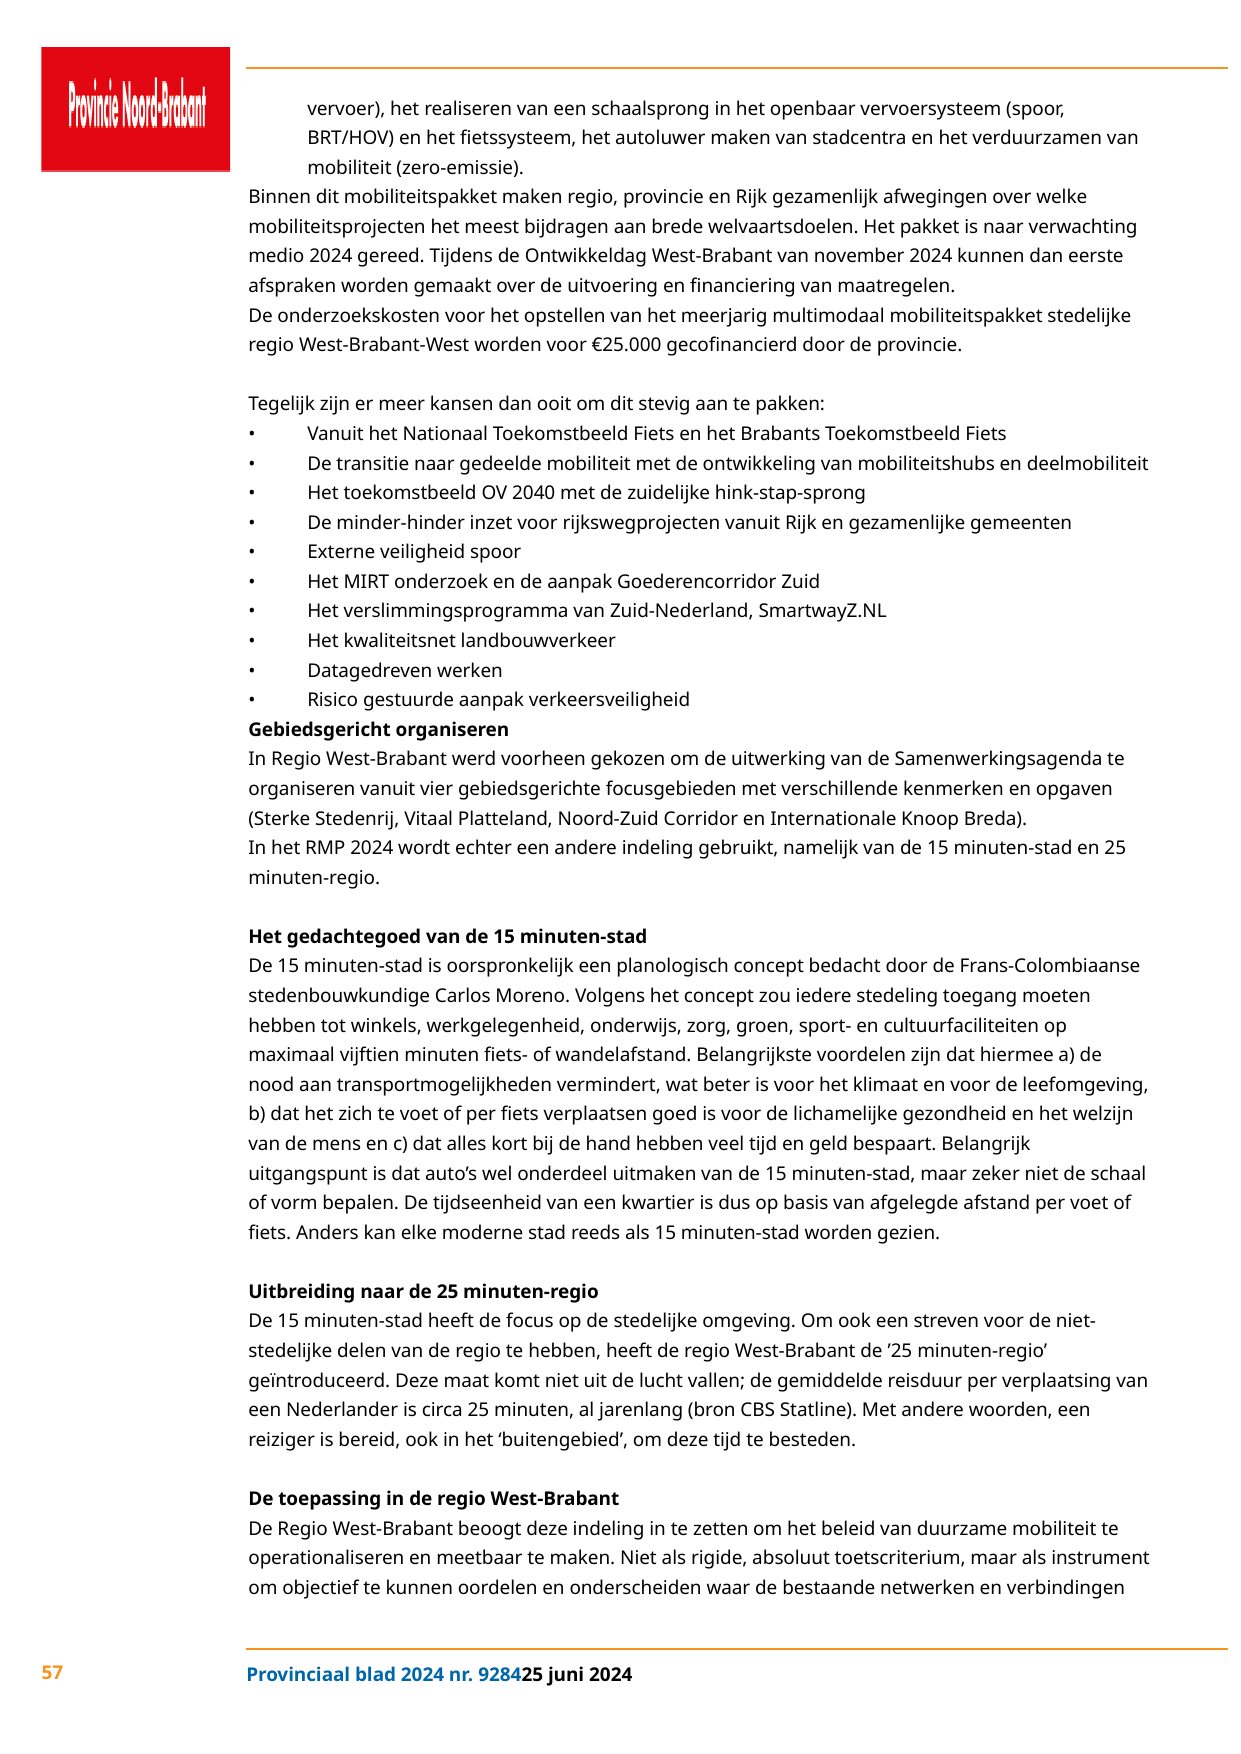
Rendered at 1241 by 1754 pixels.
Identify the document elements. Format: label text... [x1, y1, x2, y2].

text Tegelijk zijn er meer kansen dan ooit om dit stevig aan te pakken: [248, 391, 1152, 416]
list vervoer), het realiseren van een schaalsprong in het openbaar vervoersysteem (spoor, BRT/HOV) en het fietssysteem, het autoluwer maken van stadcentra en het verduurzamen van mobiliteit (zero-emissie). [248, 95, 1152, 180]
list Het toekomstbeeld OV 2040 met de zuidelijke hink-stap-sprong [248, 479, 1152, 505]
text Uitbreiding naar de 25 minuten-regio [248, 1278, 1152, 1304]
list Risico gestuurde aanpak verkeersveiligheid [248, 686, 1152, 712]
list De minder-hinder inzet voor rijkswegprojecten vanuit Rijk en gezamenlijke gemeenten [248, 509, 1152, 535]
text De toepassing in de regio West-Brabant [248, 1485, 1152, 1511]
list Externe veiligheid spoor [248, 538, 1152, 564]
list Het MIRT onderzoek en de aanpak Goederencorridor Zuid [248, 568, 1152, 594]
text In het RMP 2024 wordt echter een andere indeling gebruikt, namelijk van de 15 minuten-stad en 25 minuten-regio. [248, 834, 1152, 890]
list Het verslimmingsprogramma van Zuid-Nederland, SmartwayZ.NL [248, 598, 1152, 623]
text Gebiedsgericht organiseren [248, 716, 1152, 742]
text De Regio West-Brabant beoogt deze indeling in te zetten om het beleid van duurzame mobiliteit te operationaliseren en meetbaar te maken. Niet als rigide, absoluut toetscriterium, maar als instrument om objectief te kunnen oordelen en onderscheiden waar de bestaande netwerken en verbindingen [248, 1515, 1152, 1600]
picture [41, 47, 231, 172]
text Het gedachtegoed van de 15 minuten-stad [248, 923, 1152, 949]
text In Regio West-Brabant werd voorheen gekozen om de uitwerking van de Samenwerkingsagenda te organiseren vanuit vier gebiedsgerichte focusgebieden met verschillende kenmerken en opgaven (Sterke Stedenrij, Vitaal Platteland, Noord-Zuid Corridor en Internationale Knoop Breda). [248, 746, 1152, 831]
text De 15 minuten-stad heeft de focus op de stedelijke omgeving. Om ook een streven voor de niet-stedelijke delen van de regio te hebben, heeft de regio West-Brabant de ’25 minuten-regio’ geïntroduceerd. Deze maat komt niet uit de lucht vallen; de gemiddelde reisduur per verplaatsing van een Nederlander is circa 25 minuten, al jarenlang (bron CBS Statline). Met andere woorden, een reiziger is bereid, ook in het ‘buitengebied’, om deze tijd te besteden. [248, 1308, 1152, 1452]
list De transitie naar gedeelde mobiliteit met de ontwikkeling van mobiliteitshubs en deelmobiliteit [248, 450, 1152, 476]
text De 15 minuten-stad is oorspronkelijk een planologisch concept bedacht door de Frans-Colombiaanse stedenbouwkundige Carlos Moreno. Volgens het concept zou iedere stedeling toegang moeten hebben tot winkels, werkgelegenheid, onderwijs, zorg, groen, sport- en cultuurfaciliteiten op maximaal vijftien minuten fiets- of wandelafstand. Belangrijkste voordelen zijn dat hiermee a) de nood aan transportmogelijkheden vermindert, wat beter is voor het klimaat en voor de leefomgeving, b) dat het zich te voet of per fiets verplaatsen goed is voor de lichamelijke gezondheid en het welzijn van de mens en c) dat alles kort bij de hand hebben veel tijd en geld bespaart. Belangrijk uitgangspunt is dat auto’s wel onderdeel uitmaken van de 15 minuten-stad, maar zeker niet de schaal of vorm bepalen. De tijdseenheid van een kwartier is dus op basis van afgelegde afstand per voet of fiets. Anders kan elke moderne stad reeds als 15 minuten-stad worden gezien. [248, 953, 1152, 1245]
text De onderzoekskosten voor het opstellen van het meerjarig multimodaal mobiliteitspakket stedelijke regio West-Brabant-West worden voor €25.000 gecofinancierd door de provincie. [248, 302, 1152, 357]
list Vanuit het Nationaal Toekomstbeeld Fiets en het Brabants Toekomstbeeld Fiets [248, 420, 1152, 446]
text Binnen dit mobiliteitspakket maken regio, provincie en Rijk gezamenlijk afwegingen over welke mobiliteitsprojecten het meest bijdragen aan brede welvaartsdoelen. Het pakket is naar verwachting medio 2024 gereed. Tijdens de Ontwikkeldag West-Brabant van november 2024 kunnen dan eerste afspraken worden gemaakt over de uitvoering en financiering van maatregelen. [248, 183, 1152, 298]
list Het kwaliteitsnet landbouwverkeer [248, 627, 1152, 653]
list Datagedreven werken [248, 657, 1152, 683]
